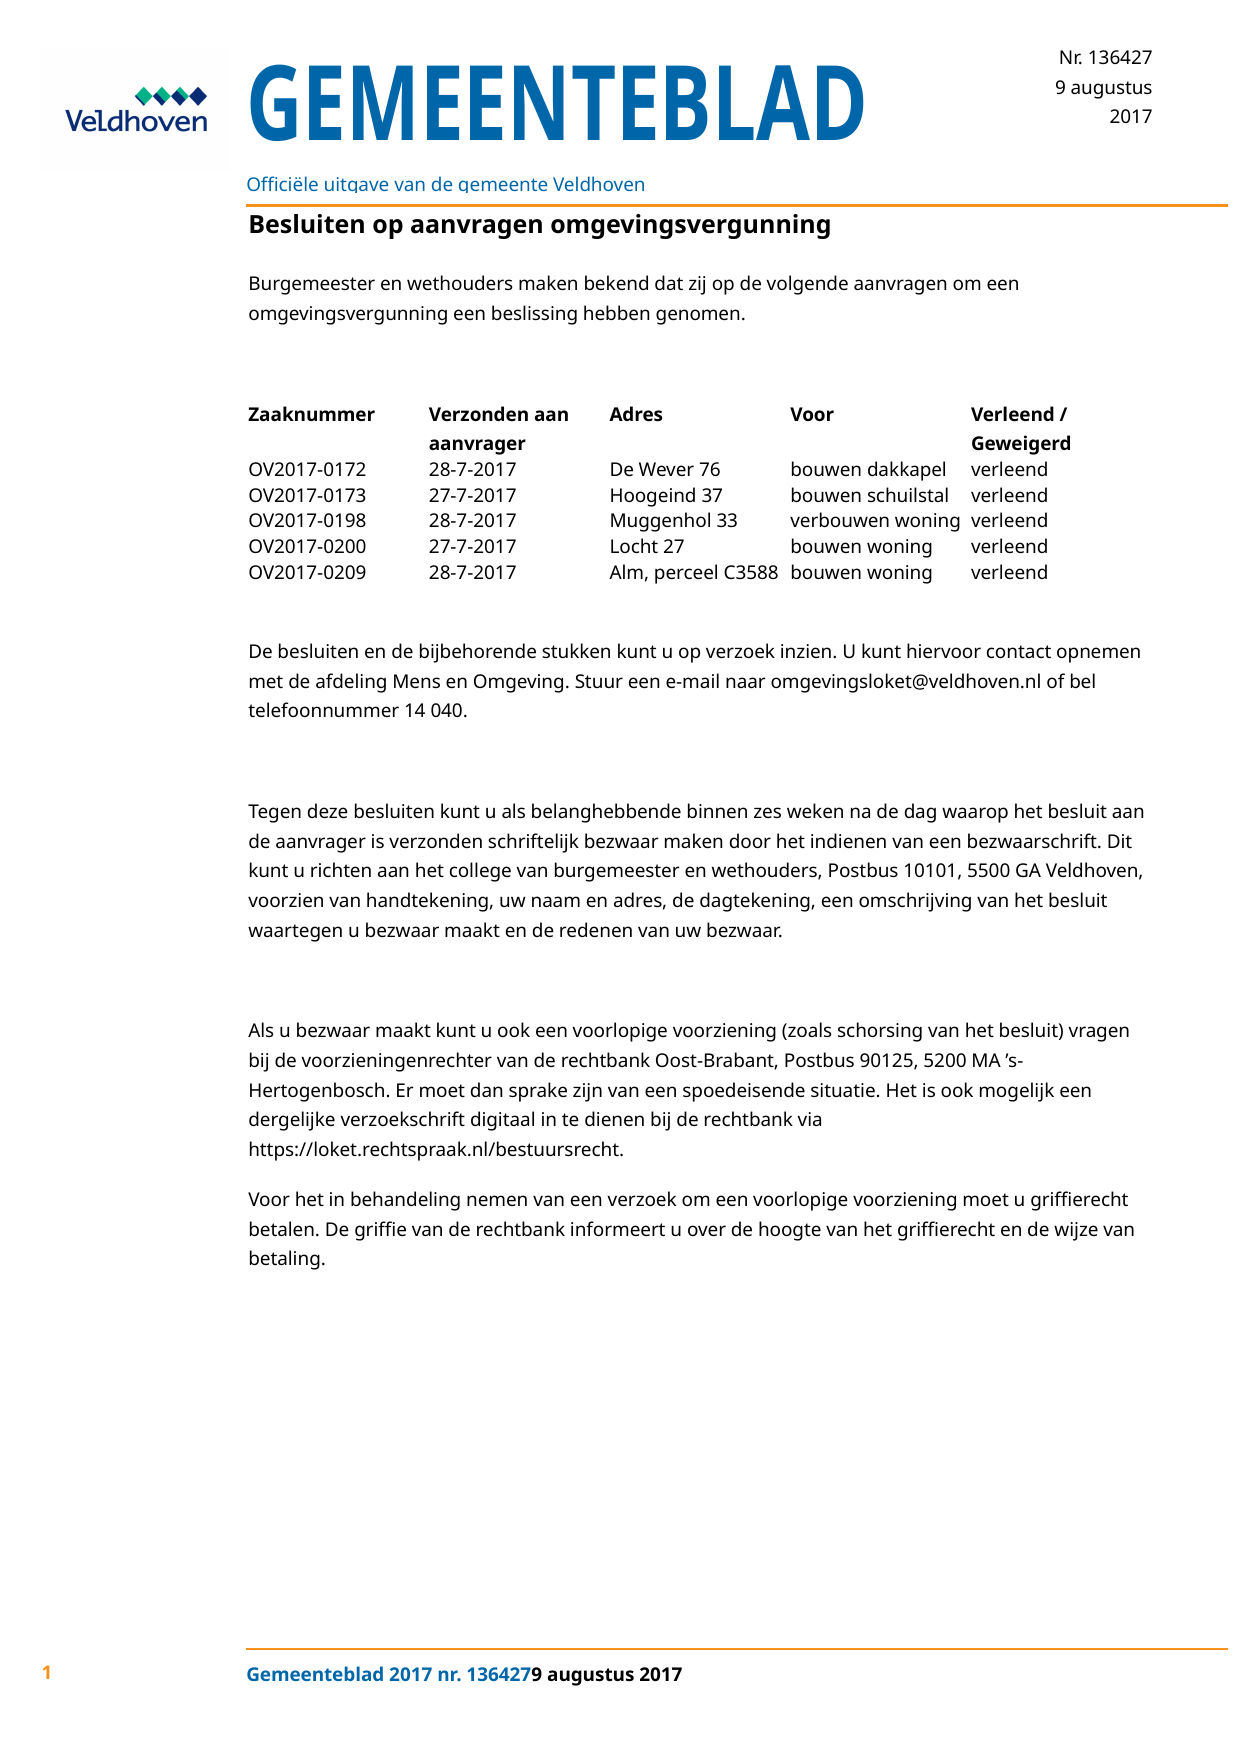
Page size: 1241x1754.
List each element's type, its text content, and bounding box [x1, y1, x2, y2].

text Burgemeester en wethouders maken bekend dat zij op de volgende aanvragen om een omgevingsvergunning een beslissing hebben genomen. [248, 270, 1152, 326]
table_cell 28-7-2017 [429, 508, 609, 533]
table_cell bouwen schuilstal [790, 482, 971, 508]
table_header Voor [790, 401, 971, 456]
table_cell OV2017-0198 [248, 508, 429, 533]
table_cell 27-7-2017 [429, 482, 609, 508]
table_cell 28-7-2017 [429, 456, 609, 482]
table_cell verbouwen woning [790, 508, 971, 533]
table_cell Locht 27 [609, 533, 790, 559]
table_cell OV2017-0172 [248, 456, 429, 482]
table_cell bouwen dakkapel [790, 456, 971, 482]
text Als u bezwaar maakt kunt u ook een voorlopige voorziening (zoals schorsing van het besluit) vragen bij de voorzieningenrechter van de rechtbank Oost-Brabant, Postbus 90125, 5200 MA ’s-Hertogenbosch. Er moet dan sprake zijn van een spoedeisende situatie. Het is ook mogelijk een dergelijke verzoekschrift digitaal in te dienen bij de rechtbank via https://loket.rechtspraak.nl/bestuursrecht. [248, 1018, 1152, 1162]
table_header Zaaknummer [248, 401, 429, 456]
table_cell OV2017-0209 [248, 559, 429, 585]
table_cell bouwen woning [790, 533, 971, 559]
table_header Verzonden aan aanvrager [429, 401, 609, 456]
table_cell Alm, perceel C3588 [609, 559, 790, 585]
text Voor het in behandeling nemen van een verzoek om een voorlopige voorziening moet u griffierecht betalen. De griffie van de rechtbank informeert u over de hoogte van het griffierecht en de wijze van betaling. [248, 1186, 1152, 1271]
table_header Verleend / Geweigerd [971, 401, 1152, 456]
table_cell OV2017-0173 [248, 482, 429, 508]
text Tegen deze besluiten kunt u als belanghebbende binnen zes weken na de dag waarop het besluit aan de aanvrager is verzonden schriftelijk bezwaar maken door het indienen van een bezwaarschrift. Dit kunt u richten aan het college van burgemeester en wethouders, Postbus 10101, 5500 GA Veldhoven, voorzien van handtekening, uw naam en adres, de dagtekening, een omschrijving van het besluit waartegen u bezwaar maakt en de redenen van uw bezwaar. [248, 798, 1152, 942]
text De besluiten en de bijbehorende stukken kunt u op verzoek inzien. U kunt hiervoor contact opnemen met de afdeling Mens en Omgeving. Stuur een e-mail naar omgevingsloket@veldhoven.nl of bel telefoonnummer 14 040. [248, 638, 1152, 723]
table_cell verleend [971, 482, 1152, 508]
table_cell De Wever 76 [609, 456, 790, 482]
table_cell verleend [971, 508, 1152, 533]
table_cell OV2017-0200 [248, 533, 429, 559]
table_cell verleend [971, 559, 1152, 585]
picture [41, 47, 231, 172]
table_cell verleend [971, 456, 1152, 482]
text Besluiten op aanvragen omgevingsvergunning [248, 207, 1152, 241]
table_cell 28-7-2017 [429, 559, 609, 585]
table_cell verleend [971, 533, 1152, 559]
table_header Adres [609, 401, 790, 456]
table_cell 27-7-2017 [429, 533, 609, 559]
table_cell bouwen woning [790, 559, 971, 585]
table_cell Hoogeind 37 [609, 482, 790, 508]
table_cell Muggenhol 33 [609, 508, 790, 533]
